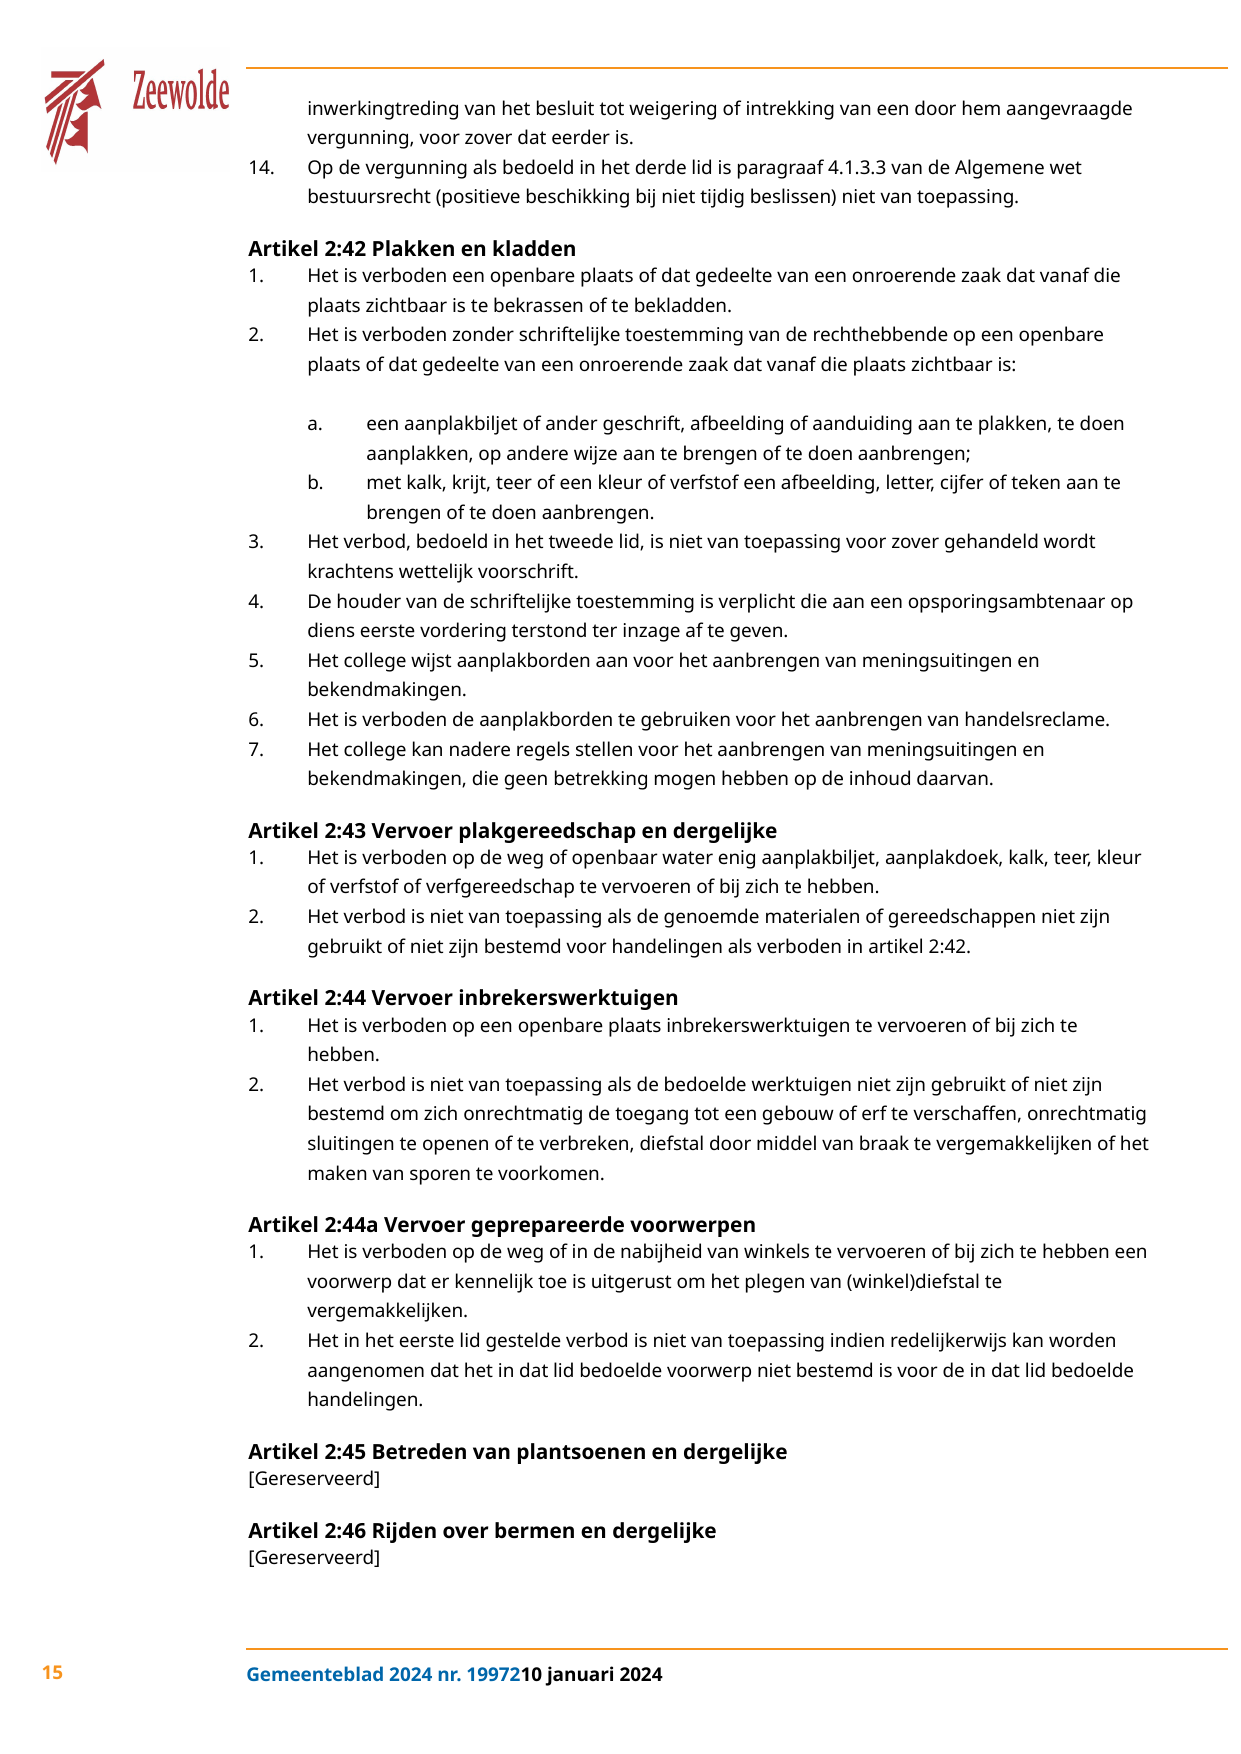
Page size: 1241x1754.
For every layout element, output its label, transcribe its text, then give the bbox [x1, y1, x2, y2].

list Het is verboden de aanplakborden te gebruiken voor het aanbrengen van handelsreclame. [248, 706, 1152, 732]
list Het verbod is niet van toepassing als de genoemde materialen of gereedschappen niet zijn gebruikt of niet zijn bestemd voor handelingen als verboden in artikel 2:42. [248, 903, 1152, 959]
text Artikel 2:46 Rijden over bermen en dergelijke [248, 1516, 1152, 1544]
text Artikel 2:44 Vervoer inbrekerswerktuigen [248, 983, 1152, 1012]
list Op de vergunning als bedoeld in het derde lid is paragraaf 4.1.3.3 van de Algemene wet bestuursrecht (positieve beschikking bij niet tijdig beslissen) niet van toepassing. [248, 154, 1152, 209]
list inwerkingtreding van het besluit tot weigering of intrekking van een door hem aangevraagde vergunning, voor zover dat eerder is. [248, 95, 1152, 150]
list De houder van de schriftelijke toestemming is verplicht die aan een opsporingsambtenaar op diens eerste vordering terstond ter inzage af te geven. [248, 588, 1152, 643]
list Het verbod, bedoeld in het tweede lid, is niet van toepassing voor zover gehandeld wordt krachtens wettelijk voorschrift. [248, 529, 1152, 584]
list Het college wijst aanplakborden aan voor het aanbrengen van meningsuitingen en bekendmakingen. [248, 647, 1152, 702]
list Het is verboden zonder schriftelijke toestemming van de rechthebbende op een openbare plaats of dat gedeelte van een onroerende zaak dat vanaf die plaats zichtbaar is: [248, 322, 1152, 377]
list Het is verboden op een openbare plaats inbrekerswerktuigen te vervoeren of bij zich te hebben. [248, 1012, 1152, 1067]
text Artikel 2:42 Plakken en kladden [248, 234, 1152, 262]
list met kalk, krijt, teer of een kleur of verfstof een afbeelding, letter, cijfer of teken aan te brengen of te doen aanbrengen. [307, 469, 1152, 525]
text Artikel 2:43 Vervoer plakgereedschap en dergelijke [248, 816, 1152, 844]
list Het is verboden op de weg of in de nabijheid van winkels te vervoeren of bij zich te hebben een voorwerp dat er kennelijk toe is uitgerust om het plegen van (winkel)diefstal te vergemakkelijken. [248, 1238, 1152, 1323]
text [Gereserveerd] [248, 1544, 1152, 1570]
list Het is verboden op de weg of openbaar water enig aanplakbiljet, aanplakdoek, kalk, teer, kleur of verfstof of verfgereedschap te vervoeren of bij zich te hebben. [248, 844, 1152, 899]
list Het is verboden een openbare plaats of dat gedeelte van een onroerende zaak dat vanaf die plaats zichtbaar is te bekrassen of te bekladden. [248, 262, 1152, 318]
list een aanplakbiljet of ander geschrift, afbeelding of aanduiding aan te plakken, te doen aanplakken, op andere wijze aan te brengen of te doen aanbrengen; [307, 410, 1152, 466]
text Artikel 2:45 Betreden van plantsoenen en dergelijke [248, 1437, 1152, 1465]
text Artikel 2:44a Vervoer geprepareerde voorwerpen [248, 1210, 1152, 1238]
list Het in het eerste lid gestelde verbod is niet van toepassing indien redelijkerwijs kan worden aangenomen dat het in dat lid bedoelde voorwerp niet bestemd is voor de in dat lid bedoelde handelingen. [248, 1327, 1152, 1412]
list Het verbod is niet van toepassing als de bedoelde werktuigen niet zijn gebruikt of niet zijn bestemd om zich onrechtmatig de toegang tot een gebouw of erf te verschaffen, onrechtmatig sluitingen te openen of te verbreken, diefstal door middel van braak te vergemakkelijken of het maken van sporen te voorkomen. [248, 1071, 1152, 1185]
picture [41, 47, 231, 172]
text [Gereserveerd] [248, 1465, 1152, 1491]
list Het college kan nadere regels stellen voor het aanbrengen van meningsuitingen en bekendmakingen, die geen betrekking mogen hebben op de inhoud daarvan. [248, 736, 1152, 791]
